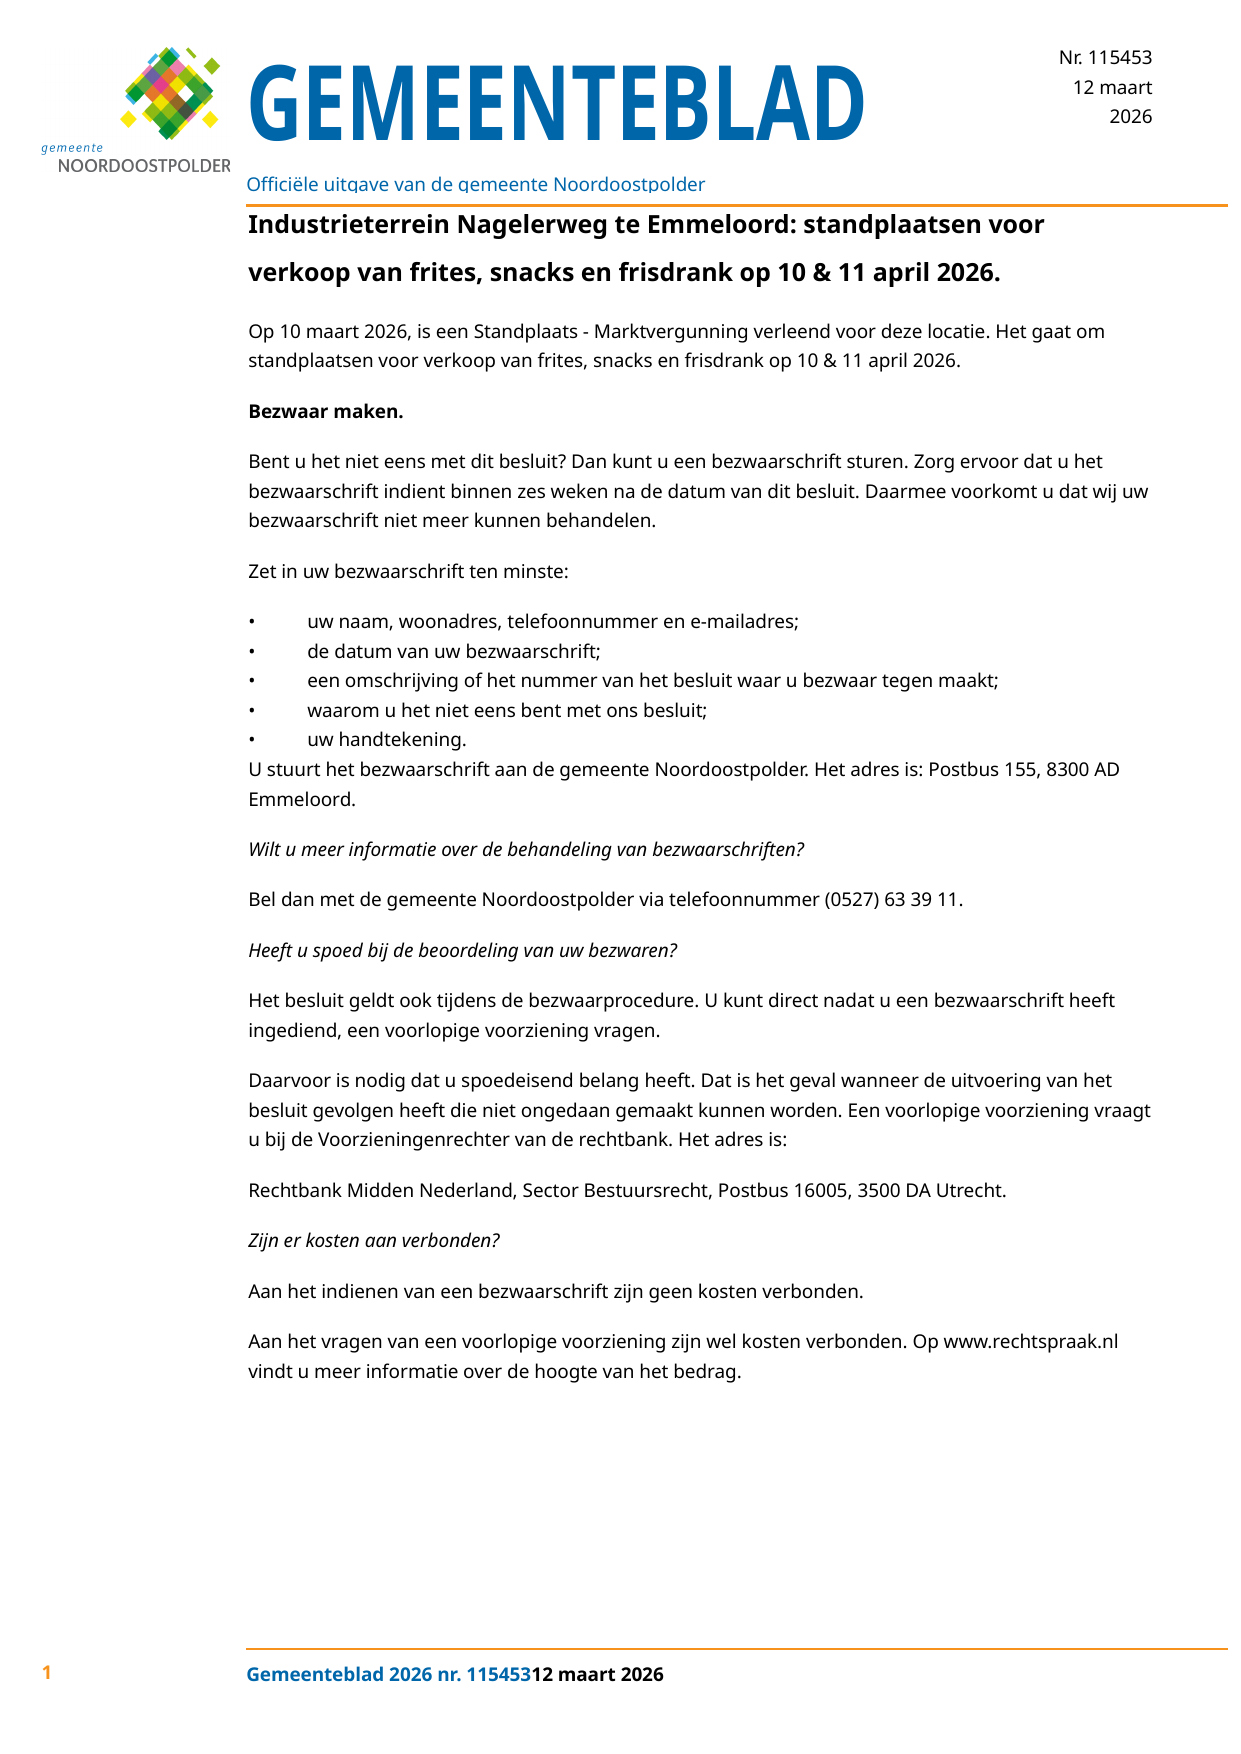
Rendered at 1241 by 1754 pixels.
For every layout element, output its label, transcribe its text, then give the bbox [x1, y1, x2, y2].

picture [41, 47, 231, 172]
text Zijn er kosten aan verbonden? [248, 1227, 1152, 1253]
list uw naam, woonadres, telefoonnummer en e-mailadres; [248, 608, 1152, 634]
text U stuurt het bezwaarschrift aan de gemeente Noordoostpolder. Het adres is: Postbus 155, 8300 AD Emmeloord. [248, 756, 1152, 812]
text Daarvoor is nodig dat u spoedeisend belang heeft. Dat is het geval wanneer de uitvoering van het besluit gevolgen heeft die niet ongedaan gemaakt kunnen worden. Een voorlopige voorziening vraagt u bij de Voorzieningenrechter van de rechtbank. Het adres is: [248, 1067, 1152, 1152]
text Aan het indienen van een bezwaarschrift zijn geen kosten verbonden. [248, 1278, 1152, 1304]
text Industrieterrein Nagelerweg te Emmeloord: standplaatsen voor verkoop van frites, snacks en frisdrank op 10 & 11 april 2026. [248, 207, 1152, 288]
text Bezwaar maken. [248, 398, 1152, 424]
text Zet in uw bezwaarschrift ten minste: [248, 558, 1152, 584]
text Bent u het niet eens met dit besluit? Dan kunt u een bezwaarschrift sturen. Zorg ervoor dat u het bezwaarschrift indient binnen zes weken na de datum van dit besluit. Daarmee voorkomt u dat wij uw bezwaarschrift niet meer kunnen behandelen. [248, 448, 1152, 533]
list een omschrijving of het nummer van het besluit waar u bezwaar tegen maakt; [248, 667, 1152, 693]
text Heeft u spoed bij de beoordeling van uw bezwaren? [248, 937, 1152, 963]
text Het besluit geldt ook tijdens de bezwaarprocedure. U kunt direct nadat u een bezwaarschrift heeft ingediend, een voorlopige voorziening vragen. [248, 987, 1152, 1043]
text Rechtbank Midden Nederland, Sector Bestuursrecht, Postbus 16005, 3500 DA Utrecht. [248, 1177, 1152, 1203]
list waarom u het niet eens bent met ons besluit; [248, 697, 1152, 723]
list de datum van uw bezwaarschrift; [248, 638, 1152, 664]
text Aan het vragen van een voorlopige voorziening zijn wel kosten verbonden. Op www.rechtspraak.nl vindt u meer informatie over de hoogte van het bedrag. [248, 1328, 1152, 1384]
text Op 10 maart 2026, is een Standplaats - Marktvergunning verleend voor deze locatie. Het gaat om standplaatsen voor verkoop van frites, snacks en frisdrank op 10 & 11 april 2026. [248, 318, 1152, 373]
text Bel dan met de gemeente Noordoostpolder via telefoonnummer (0527) 63 39 11. [248, 887, 1152, 912]
text Wilt u meer informatie over de behandeling van bezwaarschriften? [248, 836, 1152, 862]
list uw handtekening. [248, 727, 1152, 752]
